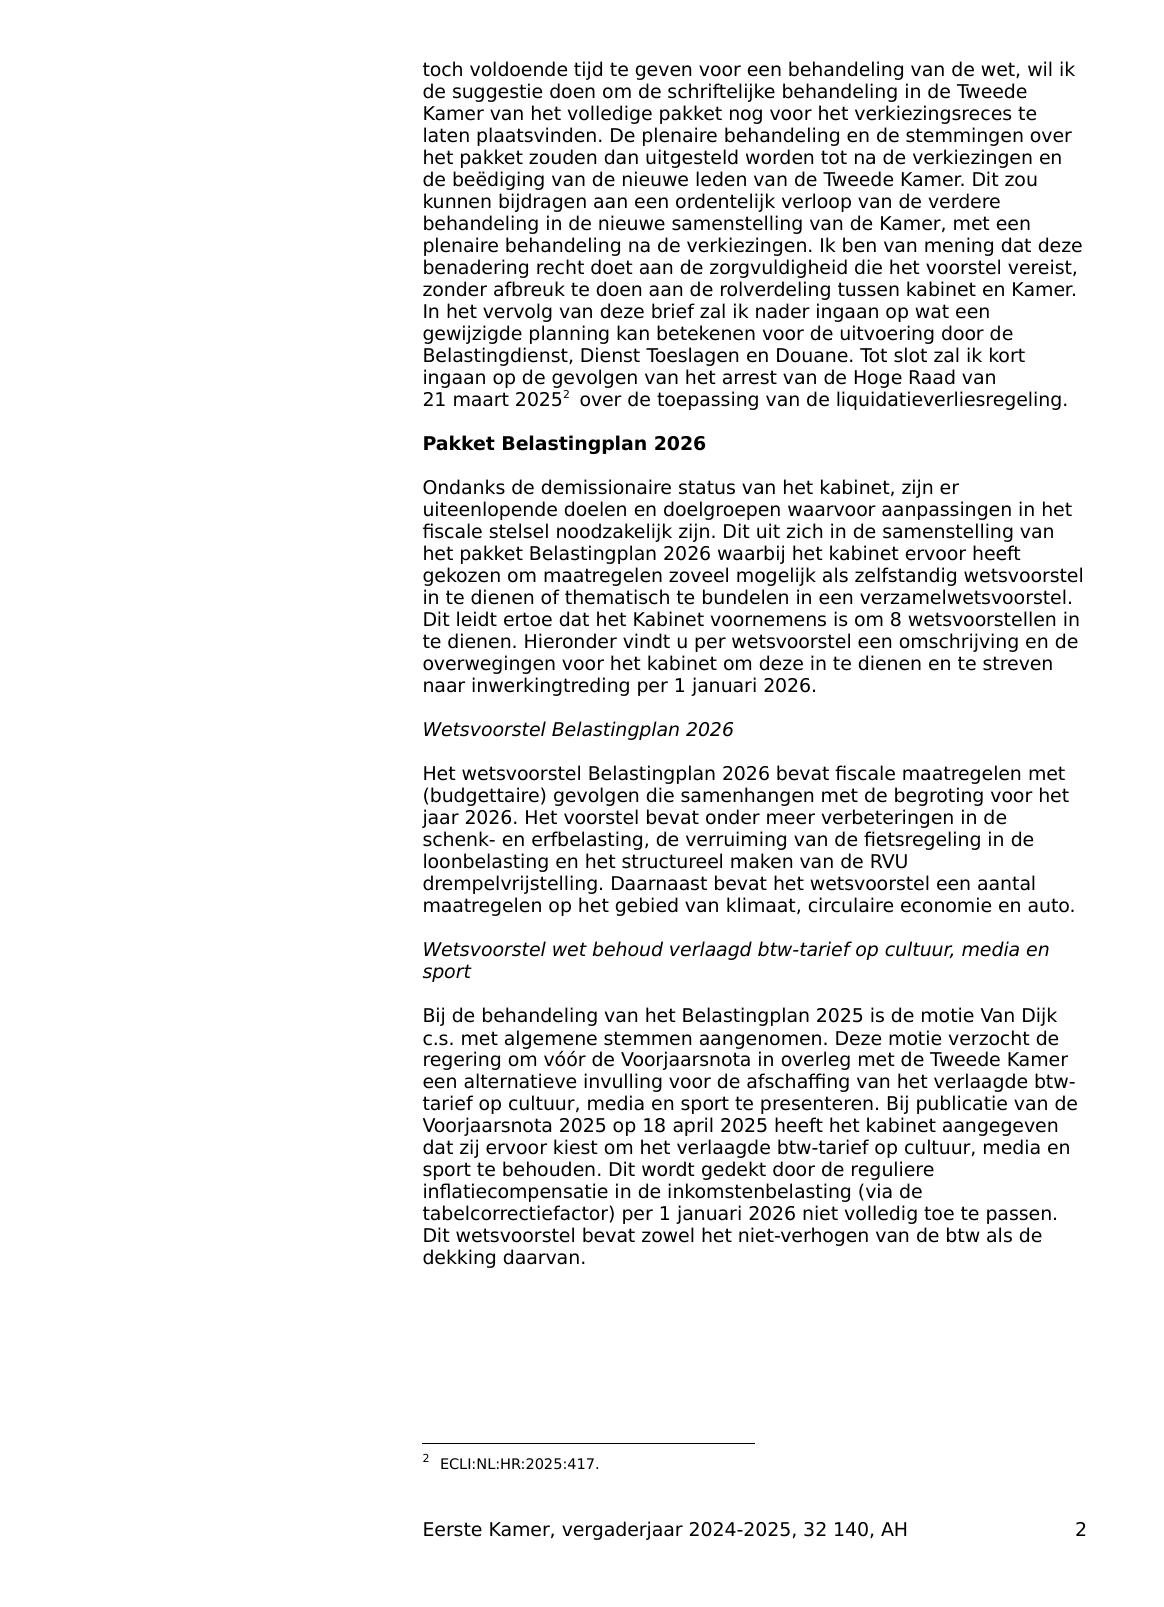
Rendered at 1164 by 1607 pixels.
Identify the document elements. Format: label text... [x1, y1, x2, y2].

text Ondanks de demissionaire status van het kabinet, zijn er uiteenlopende doelen en doelgroepen waarvoor aanpassingen in het fiscale stelsel noodzakelijk zijn. Dit uit zich in de samenstelling van het pakket Belastingplan 2026 waarbij het kabinet ervoor heeft gekozen om maatregelen zoveel mogelijk als zelfstandig wetsvoorstel in te dienen of thematisch te bundelen in een verzamelwetsvoorstel. Dit leidt ertoe dat het Kabinet voornemens is om 8 wetsvoorstellen in te dienen. Hieronder vindt u per wetsvoorstel een omschrijving en de overwegingen voor het kabinet om deze in te dienen en te streven naar inwerkingtreding per 1 januari 2026. [422, 477, 1087, 697]
text toch voldoende tijd te geven voor een behandeling van de wet, wil ik de suggestie doen om de schriftelijke behandeling in de Tweede Kamer van het volledige pakket nog voor het verkiezingsreces te laten plaatsvinden. De plenaire behandeling en de stemmingen over het pakket zouden dan uitgesteld worden tot na de verkiezingen en de beëdiging van de nieuwe leden van de Tweede Kamer. Dit zou kunnen bijdragen aan een ordentelijk verloop van de verdere behandeling in de nieuwe samenstelling van de Kamer, met een plenaire behandeling na de verkiezingen. Ik ben van mening dat deze benadering recht doet aan de zorgvuldigheid die het voorstel vereist, zonder afbreuk te doen aan de rolverdeling tussen kabinet en Kamer. In het vervolg van deze brief zal ik nader ingaan op wat een gewijzigde planning kan betekenen voor de uitvoering door de Belastingdienst, Dienst Toeslagen en Douane. Tot slot zal ik kort ingaan op de gevolgen van het arrest van de Hoge Raad van 21 maart 2025 over de toepassing van de liquidatieverliesregeling. [422, 59, 1087, 411]
text Het wetsvoorstel Belastingplan 2026 bevat fiscale maatregelen met (budgettaire) gevolgen die samenhangen met de begroting voor het jaar 2026. Het voorstel bevat onder meer verbeteringen in de schenk- en erfbelasting, de verruiming van de fietsregeling in de loonbelasting en het structureel maken van de RVU drempelvrijstelling. Daarnaast bevat het wetsvoorstel een aantal maatregelen op het gebied van klimaat, circulaire economie en auto. [422, 763, 1087, 917]
subtitle Wetsvoorstel wet behoud verlaagd btw-tarief op cultuur, media en sport [422, 939, 1087, 983]
text Bij de behandeling van het Belastingplan 2025 is de motie Van Dijk c.s. met algemene stemmen aangenomen. Deze motie verzocht de regering om vóór de Voorjaarsnota in overleg met de Tweede Kamer een alternatieve invulling voor de afschaffing van het verlaagde btw-tarief op cultuur, media en sport te presenteren. Bij publicatie van de Voorjaarsnota 2025 op 18 april 2025 heeft het kabinet aangegeven dat zij ervoor kiest om het verlaagde btw-tarief op cultuur, media en sport te behouden. Dit wordt gedekt door de reguliere inflatiecompensatie in de inkomstenbelasting (via de tabelcorrectiefactor) per 1 januari 2026 niet volledig toe te passen. Dit wetsvoorstel bevat zowel het niet-verhogen van de btw als de dekking daarvan. [422, 1005, 1087, 1269]
text ECLI:NL:HR:2025:417. [422, 1452, 1087, 1474]
subtitle Pakket Belastingplan 2026 [422, 433, 1087, 455]
subtitle Wetsvoorstel Belastingplan 2026 [422, 719, 1087, 741]
